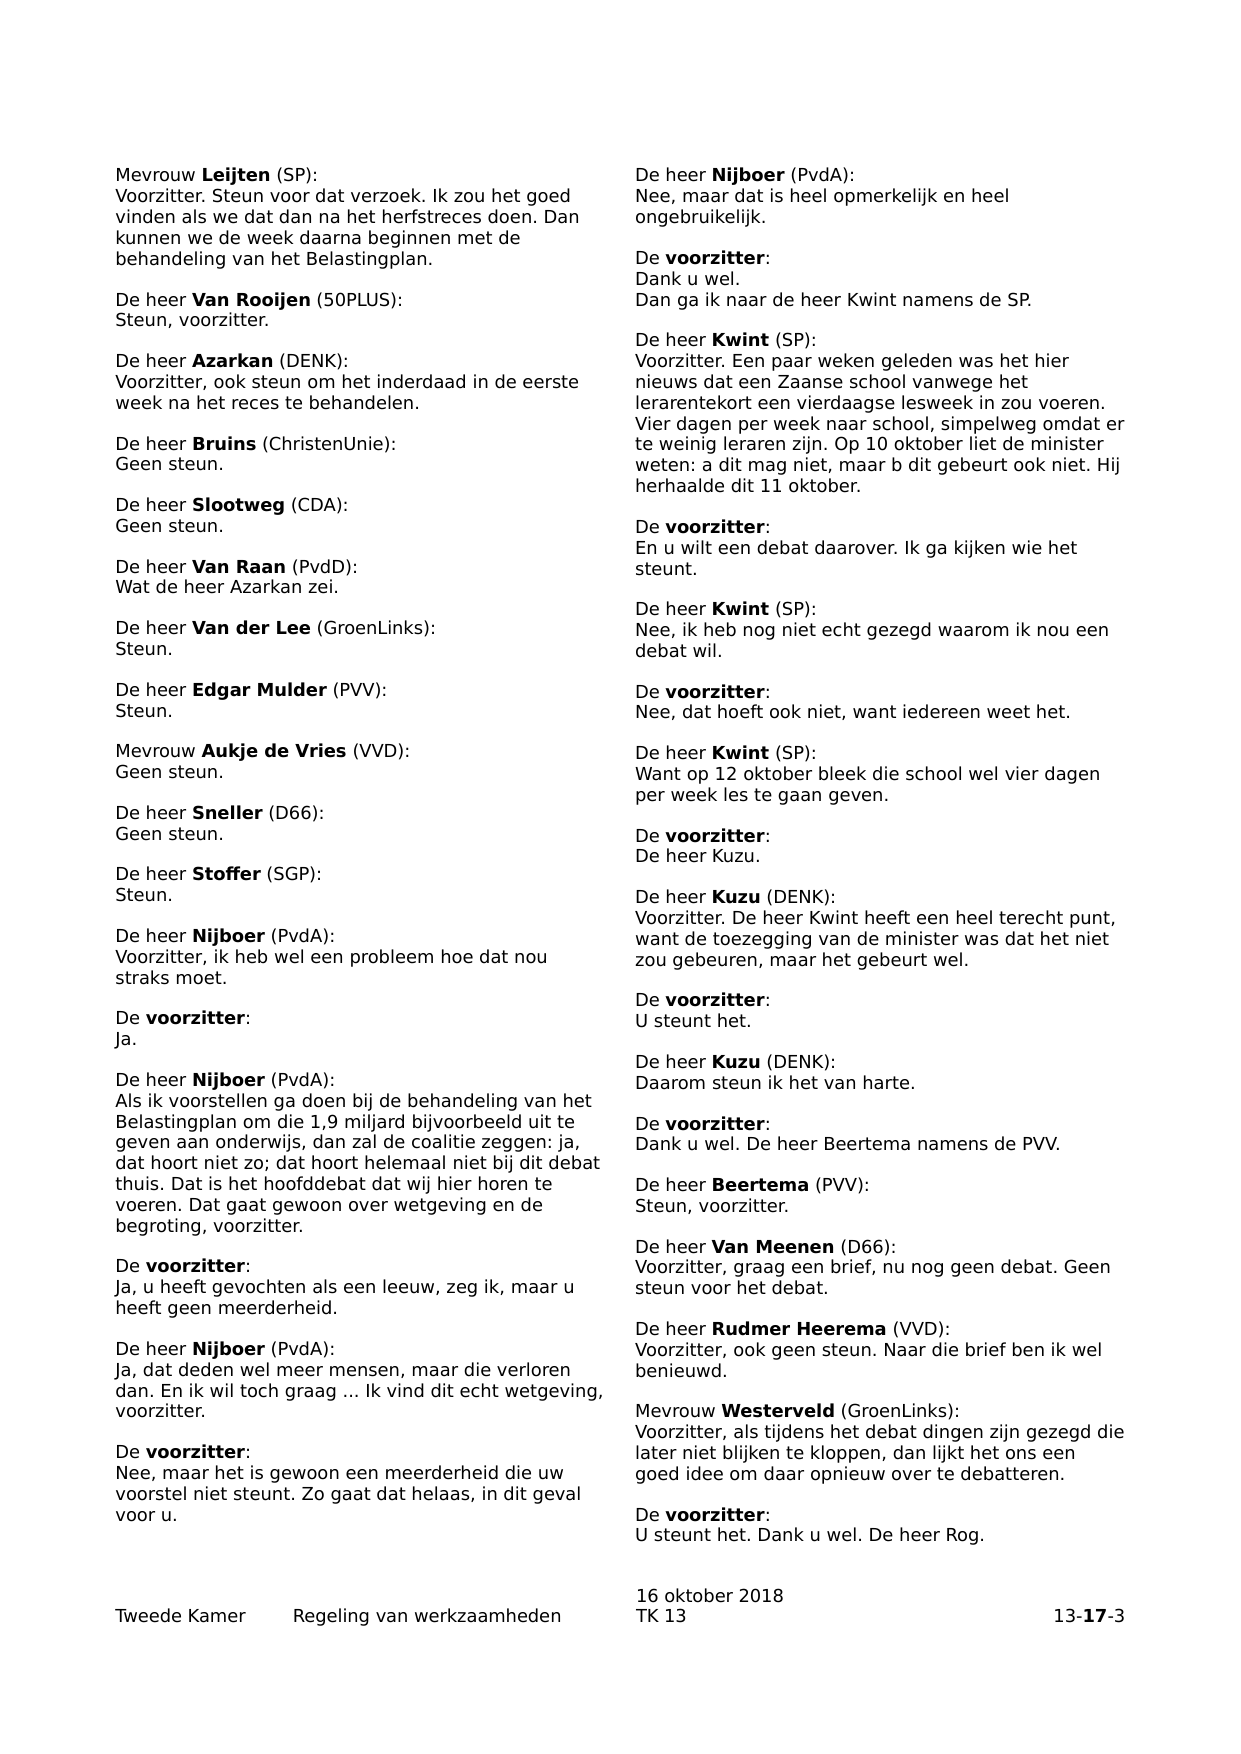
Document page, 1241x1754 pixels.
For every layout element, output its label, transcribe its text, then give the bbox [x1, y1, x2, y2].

text De voorzitter: [115, 1008, 605, 1029]
text U steunt het. Dank u wel. De heer Rog. [635, 1525, 1125, 1546]
text U steunt het. [635, 1011, 1125, 1032]
text De heer Bruins (ChristenUnie): [115, 433, 605, 454]
text Mevrouw Aukje de Vries (VVD): [115, 741, 605, 762]
text De voorzitter: [635, 1504, 1125, 1525]
text Steun, voorzitter. [115, 310, 605, 331]
text Voorzitter. Steun voor dat verzoek. Ik zou het goed vinden als we dat dan na het herfstreces doen. Dan kunnen we de week daarna beginnen met de behandeling van het Belastingplan. [115, 186, 605, 269]
text De heer Kwint (SP): [635, 599, 1125, 620]
text De heer Nijboer (PvdA): [635, 165, 1125, 186]
text De heer Edgar Mulder (PVV): [115, 679, 605, 700]
text Voorzitter, ik heb wel een probleem hoe dat nou straks moet. [115, 947, 605, 988]
text Dank u wel. De heer Beertema namens de PVV. [635, 1134, 1125, 1155]
text De voorzitter: [115, 1256, 605, 1277]
text Nee, dat hoeft ook niet, want iedereen weet het. [635, 702, 1125, 723]
text De voorzitter: [115, 1442, 605, 1463]
text Voorzitter. De heer Kwint heeft een heel terecht punt, want de toezegging van de minister was dat het niet zou gebeuren, maar het gebeurt wel. [635, 908, 1125, 970]
text Nee, maar dat is heel opmerkelijk en heel ongebruikelijk. [635, 186, 1125, 228]
text Daarom steun ik het van harte. [635, 1072, 1125, 1093]
text Voorzitter, ook geen steun. Naar die brief ben ik wel benieuwd. [635, 1339, 1125, 1381]
text Wat de heer Azarkan zei. [115, 577, 605, 598]
text De heer Nijboer (PvdA): [115, 926, 605, 947]
text Steun. [115, 700, 605, 721]
text Nee, maar het is gewoon een meerderheid die uw voorstel niet steunt. Zo gaat dat helaas, in dit geval voor u. [115, 1463, 605, 1525]
text De heer Van Rooijen (50PLUS): [115, 289, 605, 310]
text Want op 12 oktober bleek die school wel vier dagen per week les te gaan geven. [635, 764, 1125, 805]
text Voorzitter, als tijdens het debat dingen zijn gezegd die later niet blijken te kloppen, dan lijkt het ons een goed idee om daar opnieuw over te debatteren. [635, 1422, 1125, 1484]
text De heer Slootweg (CDA): [115, 495, 605, 516]
text De heer Van Raan (PvdD): [115, 556, 605, 577]
text De heer Van der Lee (GroenLinks): [115, 618, 605, 639]
text Voorzitter, graag een brief, nu nog geen debat. Geen steun voor het debat. [635, 1257, 1125, 1299]
text Voorzitter. Een paar weken geleden was het hier nieuws dat een Zaanse school vanwege het lerarentekort een vierdaagse lesweek in zou voeren. Vier dagen per week naar school, simpelweg omdat er te weinig leraren zijn. Op 10 oktober liet de minister weten: a dit mag niet, maar b dit gebeurt ook niet. Hij herhaalde dit 11 oktober. [635, 351, 1125, 497]
text Geen steun. [115, 516, 605, 536]
text Ja. [115, 1029, 605, 1050]
text Steun. [115, 885, 605, 906]
text Geen steun. [115, 762, 605, 783]
text De heer Kwint (SP): [635, 330, 1125, 351]
text De heer Nijboer (PvdA): [115, 1070, 605, 1091]
text En u wilt een debat daarover. Ik ga kijken wie het steunt. [635, 537, 1125, 579]
text Mevrouw Leijten (SP): [115, 165, 605, 186]
text Geen steun. [115, 454, 605, 475]
text Voorzitter, ook steun om het inderdaad in de eerste week na het reces te behandelen. [115, 372, 605, 413]
text De heer Beertema (PVV): [635, 1175, 1125, 1196]
text De voorzitter: [635, 681, 1125, 702]
text Nee, ik heb nog niet echt gezegd waarom ik nou een debat wil. [635, 620, 1125, 661]
text Dan ga ik naar de heer Kwint namens de SP. [635, 289, 1125, 310]
text De heer Kuzu. [635, 846, 1125, 867]
text De voorzitter: [635, 1113, 1125, 1134]
text Dank u wel. [635, 268, 1125, 289]
text De heer Rudmer Heerema (VVD): [635, 1319, 1125, 1339]
text Als ik voorstellen ga doen bij de behandeling van het Belastingplan om die 1,9 miljard bijvoorbeeld uit te geven aan onderwijs, dan zal de coalitie zeggen: ja, dat hoort niet zo; dat hoort helemaal niet bij dit debat thuis. Dat is het hoofddebat dat wij hier horen te voeren. Dat gaat gewoon over wetgeving en de begroting, voorzitter. [115, 1091, 605, 1236]
text De heer Van Meenen (D66): [635, 1236, 1125, 1257]
text De voorzitter: [635, 517, 1125, 537]
text Mevrouw Westerveld (GroenLinks): [635, 1401, 1125, 1422]
text De heer Azarkan (DENK): [115, 351, 605, 372]
text De heer Kuzu (DENK): [635, 1052, 1125, 1072]
text De voorzitter: [635, 990, 1125, 1011]
text Steun, voorzitter. [635, 1196, 1125, 1216]
text De voorzitter: [635, 248, 1125, 268]
text Geen steun. [115, 823, 605, 844]
text Ja, u heeft gevochten als een leeuw, zeg ik, maar u heeft geen meerderheid. [115, 1277, 605, 1319]
text De heer Kuzu (DENK): [635, 887, 1125, 908]
text De heer Stoffer (SGP): [115, 864, 605, 885]
text De voorzitter: [635, 825, 1125, 846]
text De heer Kwint (SP): [635, 743, 1125, 764]
text De heer Nijboer (PvdA): [115, 1339, 605, 1359]
text Ja, dat deden wel meer mensen, maar die verloren dan. En ik wil toch graag ... Ik vind dit echt wetgeving, voorzitter. [115, 1359, 605, 1422]
text Steun. [115, 639, 605, 659]
text De heer Sneller (D66): [115, 803, 605, 823]
